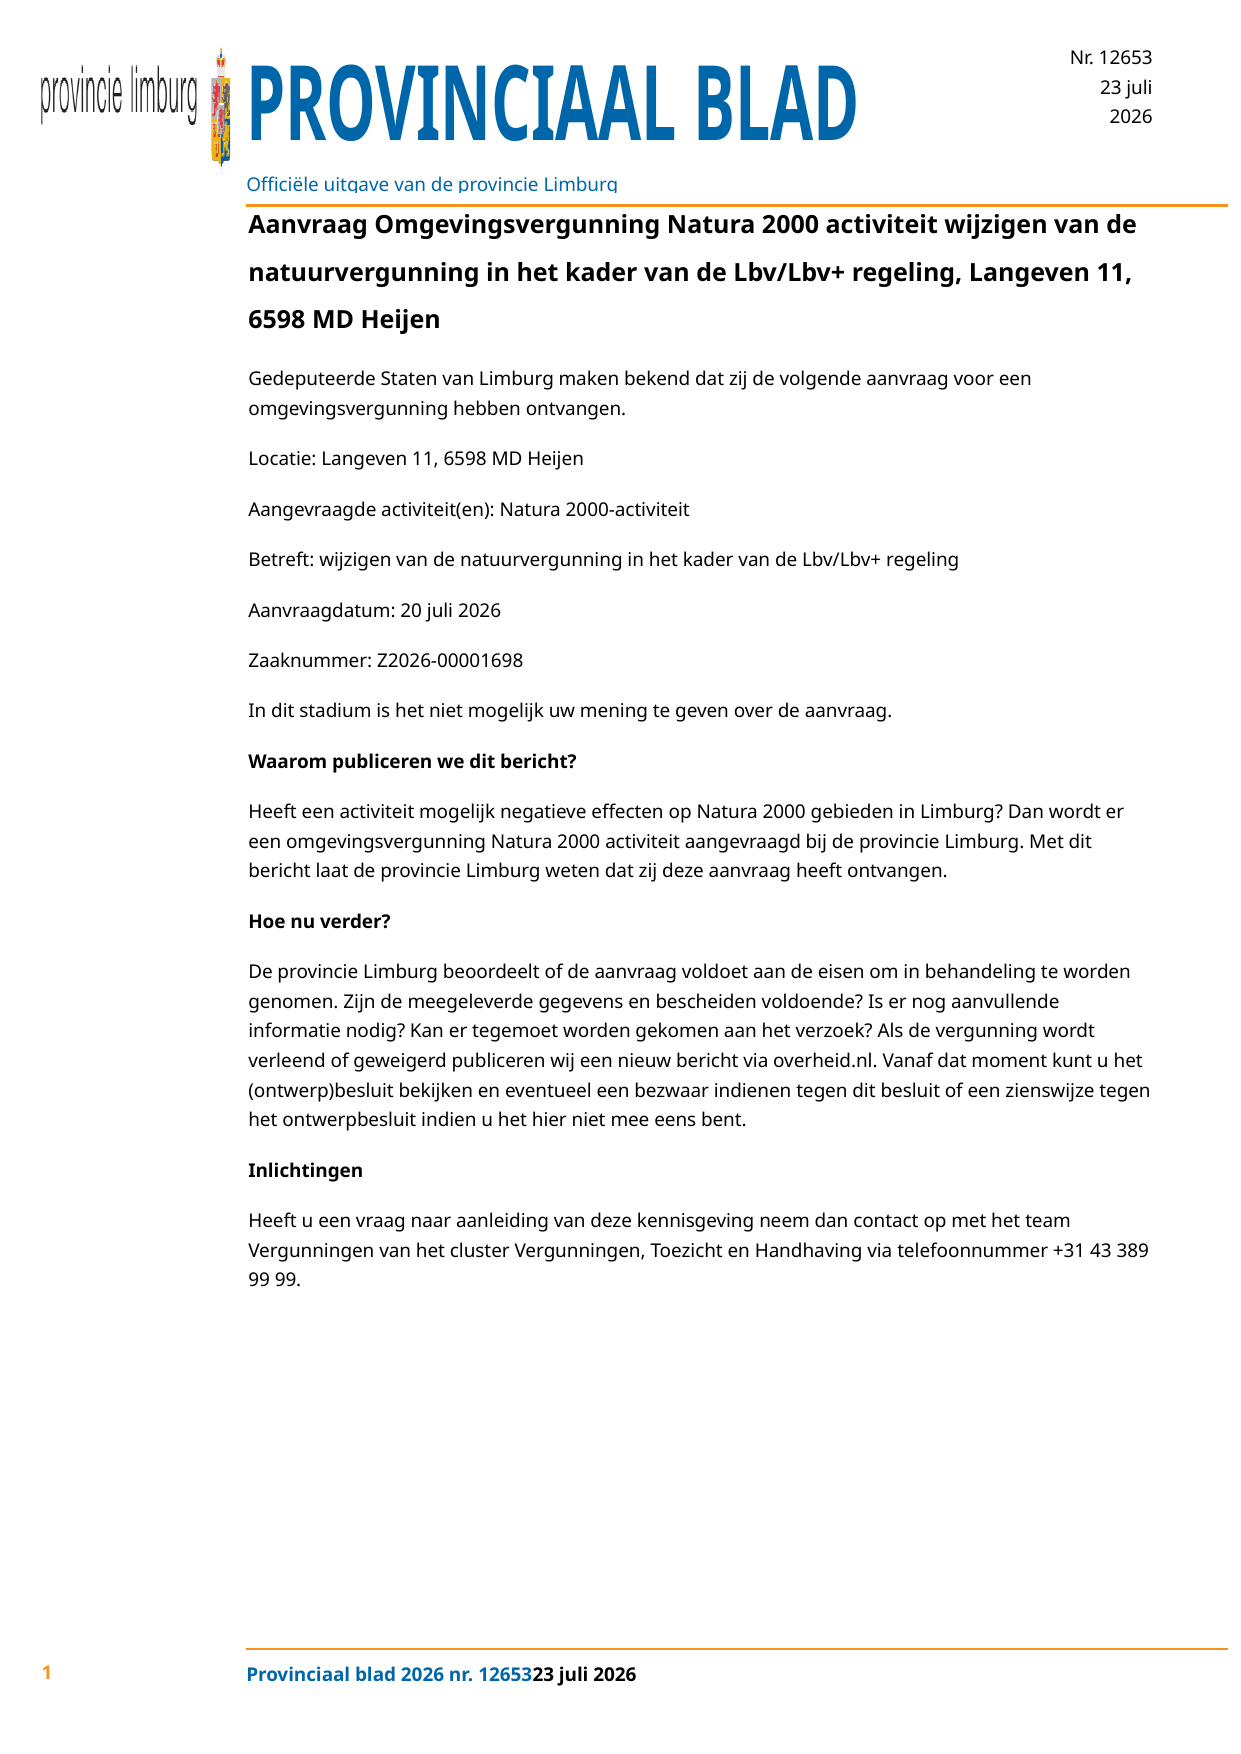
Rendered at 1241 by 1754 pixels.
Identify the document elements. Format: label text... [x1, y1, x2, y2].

text Inlichtingen [248, 1157, 1152, 1182]
text Heeft u een vraag naar aanleiding van deze kennisgeving neem dan contact op met het team Vergunningen van het cluster Vergunningen, Toezicht en Handhaving via telefoonnummer +31 43 389 99 99. [248, 1207, 1152, 1292]
text Hoe nu verder? [248, 908, 1152, 934]
text De provincie Limburg beoordeelt of de aanvraag voldoet aan de eisen om in behandeling te worden genomen. Zijn de meegeleverde gegevens en bescheiden voldoende? Is er nog aanvullende informatie nodig? Kan er tegemoet worden gekomen aan het verzoek? Als de vergunning wordt verleend of geweigerd publiceren wij een nieuw bericht via overheid.nl. Vanaf dat moment kunt u het (ontwerp)besluit bekijken en eventueel een bezwaar indienen tegen dit besluit of een zienswijze tegen het ontwerpbesluit indien u het hier niet mee eens bent. [248, 958, 1152, 1132]
text Zaaknummer: Z2026-00001698 [248, 647, 1152, 673]
text In dit stadium is het niet mogelijk uw mening te geven over de aanvraag. [248, 698, 1152, 723]
text Aanvraagdatum: 20 juli 2026 [248, 597, 1152, 622]
text Waarom publiceren we dit bericht? [248, 748, 1152, 774]
text Gedeputeerde Staten van Limburg maken bekend dat zij de volgende aanvraag voor een omgevingsvergunning hebben ontvangen. [248, 366, 1152, 421]
text Aangevraagde activiteit(en): Natura 2000-activiteit [248, 496, 1152, 522]
text Locatie: Langeven 11, 6598 MD Heijen [248, 446, 1152, 471]
text Betreft: wijzigen van de natuurvergunning in het kader van de Lbv/Lbv+ regeling [248, 546, 1152, 572]
picture [41, 47, 231, 172]
text Aanvraag Omgevingsvergunning Natura 2000 activiteit wijzigen van de natuurvergunning in het kader van de Lbv/Lbv+ regeling, Langeven 11, 6598 MD Heijen [248, 207, 1152, 336]
text Heeft een activiteit mogelijk negatieve effecten op Natura 2000 gebieden in Limburg? Dan wordt er een omgevingsvergunning Natura 2000 activiteit aangevraagd bij de provincie Limburg. Met dit bericht laat de provincie Limburg weten dat zij deze aanvraag heeft ontvangen. [248, 798, 1152, 883]
